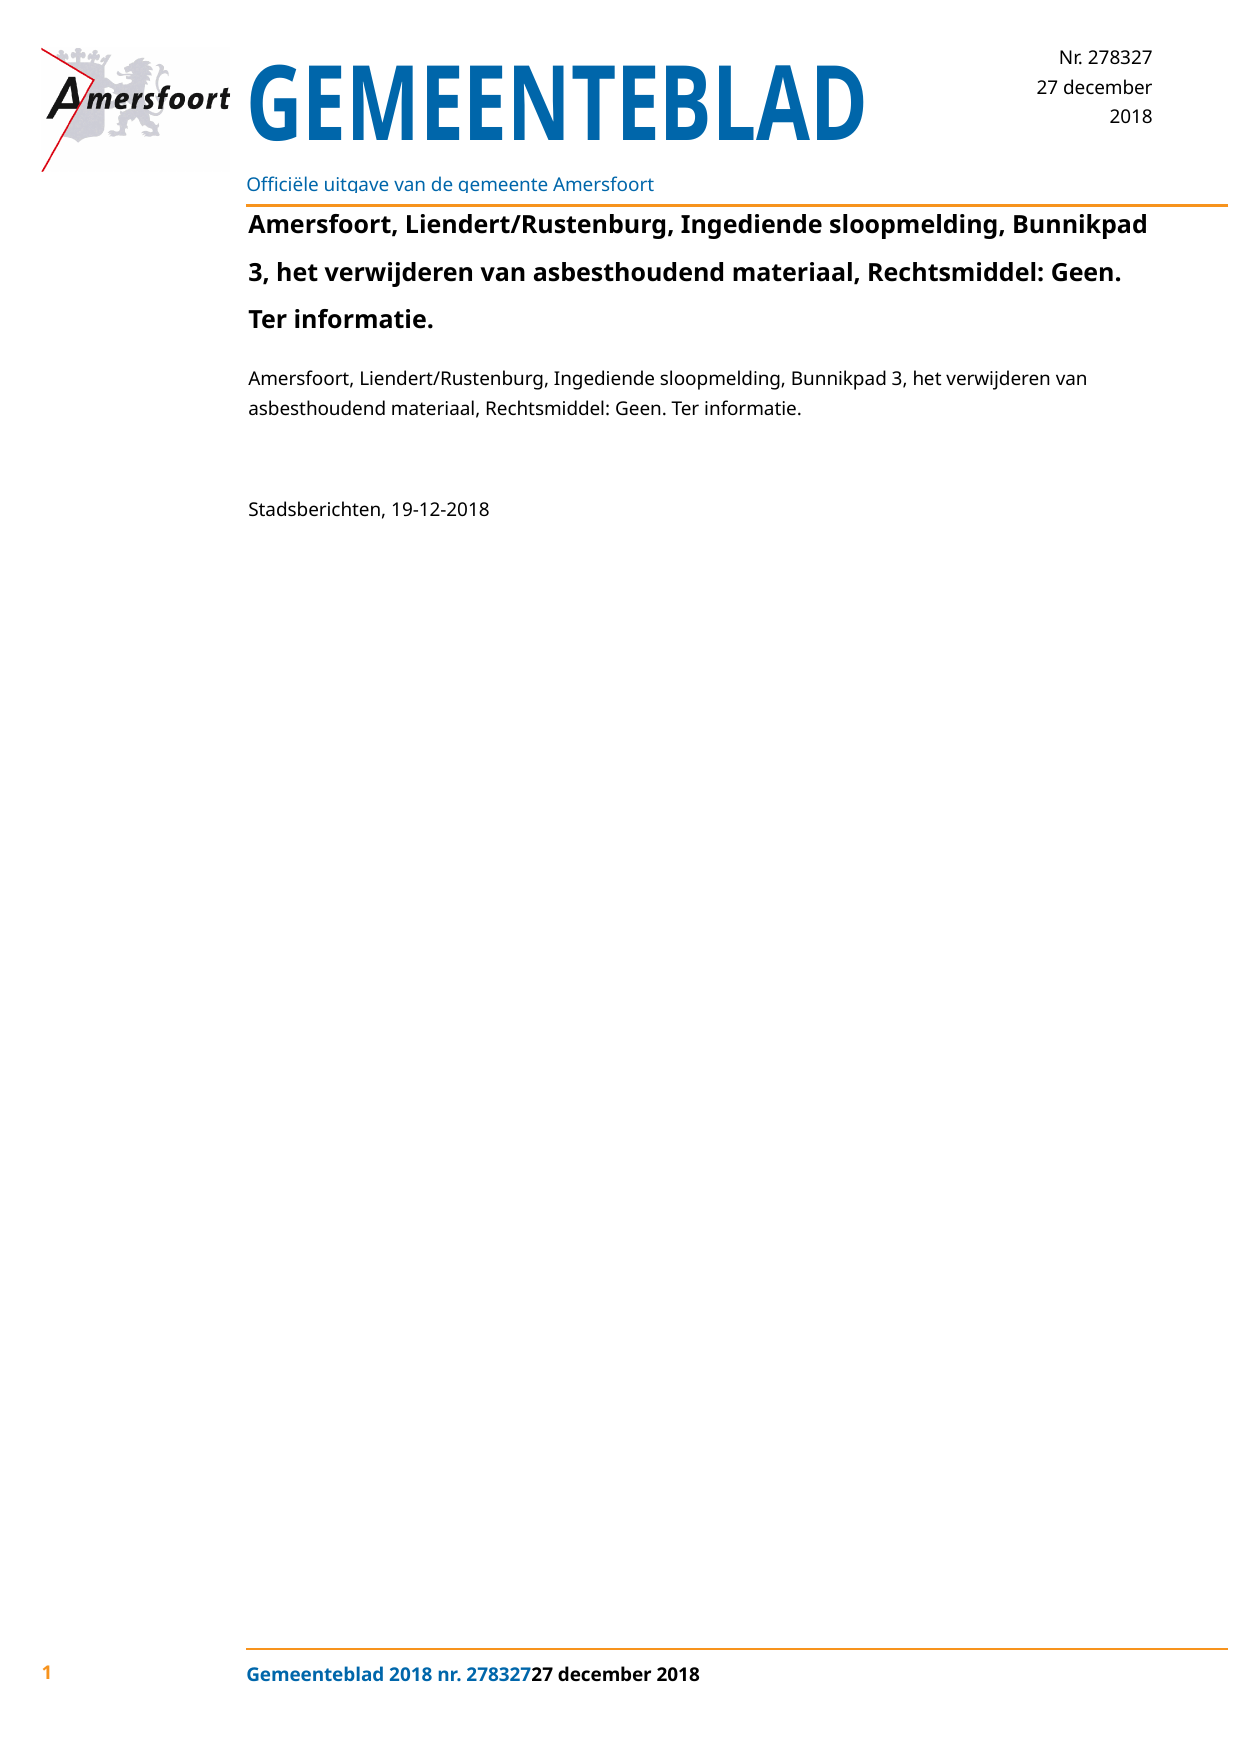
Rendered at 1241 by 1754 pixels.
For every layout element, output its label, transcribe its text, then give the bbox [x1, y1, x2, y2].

text Amersfoort, Liendert/Rustenburg, Ingediende sloopmelding, Bunnikpad 3, het verwijderen van asbesthoudend materiaal, Rechtsmiddel: Geen. Ter informatie. [248, 207, 1152, 336]
text Amersfoort, Liendert/Rustenburg, Ingediende sloopmelding, Bunnikpad 3, het verwijderen van asbesthoudend materiaal, Rechtsmiddel: Geen. Ter informatie. [248, 366, 1152, 421]
picture [41, 47, 231, 172]
text Stadsberichten, 19-12-2018 [248, 496, 1152, 522]
